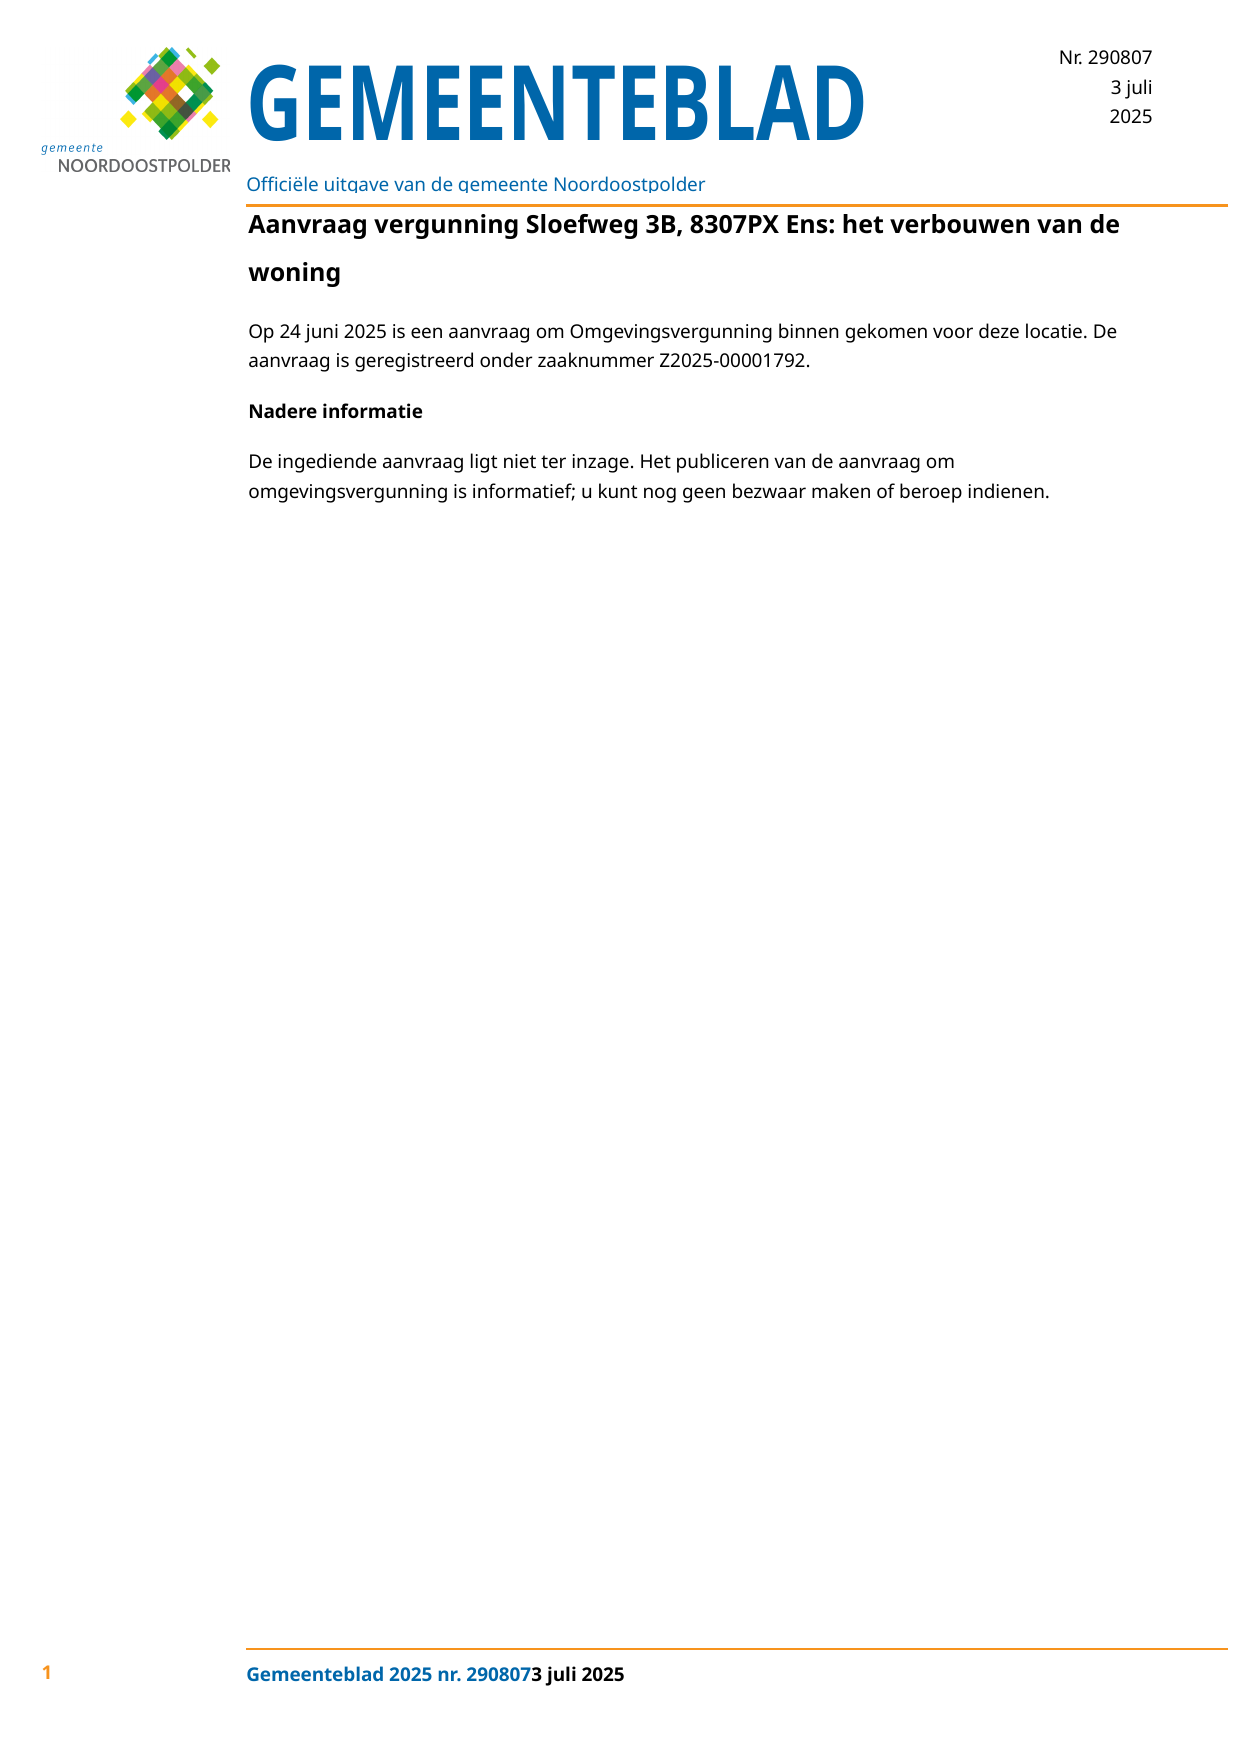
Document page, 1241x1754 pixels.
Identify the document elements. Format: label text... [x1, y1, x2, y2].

text De ingediende aanvraag ligt niet ter inzage. Het publiceren van de aanvraag om omgevingsvergunning is informatief; u kunt nog geen bezwaar maken of beroep indienen. [248, 448, 1152, 504]
text Aanvraag vergunning Sloefweg 3B, 8307PX Ens: het verbouwen van de woning [248, 207, 1152, 288]
text Nadere informatie [248, 398, 1152, 424]
text Op 24 juni 2025 is een aanvraag om Omgevingsvergunning binnen gekomen voor deze locatie. De aanvraag is geregistreerd onder zaaknummer Z2025-00001792. [248, 318, 1152, 373]
picture [41, 47, 231, 172]
